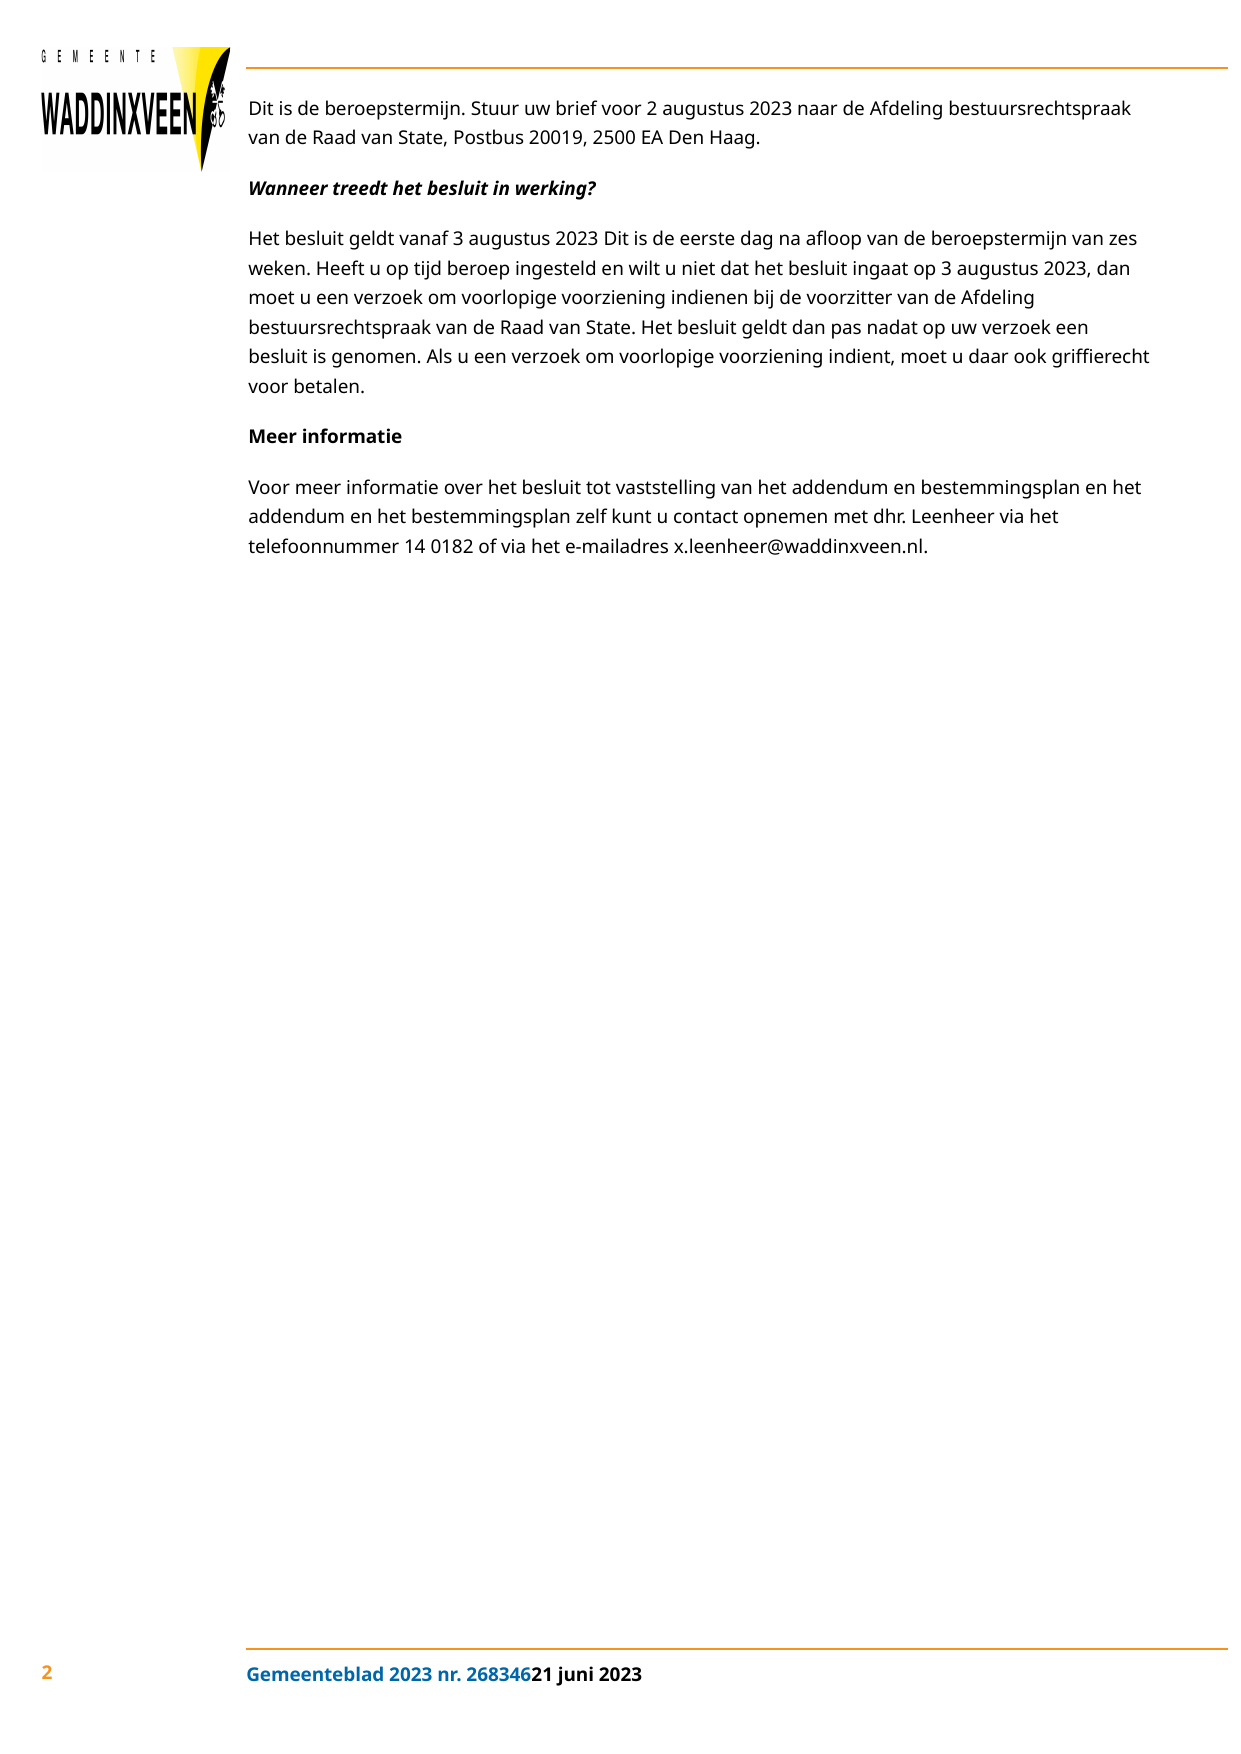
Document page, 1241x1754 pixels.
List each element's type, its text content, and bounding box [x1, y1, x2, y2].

text Het besluit geldt vanaf 3 augustus 2023 Dit is de eerste dag na afloop van de beroepstermijn van zes weken. Heeft u op tijd beroep ingesteld en wilt u niet dat het besluit ingaat op 3 augustus 2023, dan moet u een verzoek om voorlopige voorziening indienen bij de voorzitter van de Afdeling bestuursrechtspraak van de Raad van State. Het besluit geldt dan pas nadat op uw verzoek een besluit is genomen. Als u een verzoek om voorlopige voorziening indient, moet u daar ook griffierecht voor betalen. [248, 225, 1152, 399]
picture [41, 47, 231, 172]
text Wanneer treedt het besluit in werking? [248, 175, 1152, 201]
text Dit is de beroepstermijn. Stuur uw brief voor 2 augustus 2023 naar de Afdeling bestuursrechtspraak van de Raad van State, Postbus 20019, 2500 EA Den Haag. [248, 95, 1152, 150]
text Meer informatie [248, 423, 1152, 449]
text Voor meer informatie over het besluit tot vaststelling van het addendum en bestemmingsplan en het addendum en het bestemmingsplan zelf kunt u contact opnemen met dhr. Leenheer via het telefoonnummer 14 0182 of via het e-mailadres x.leenheer@waddinxveen.nl. [248, 474, 1152, 559]
